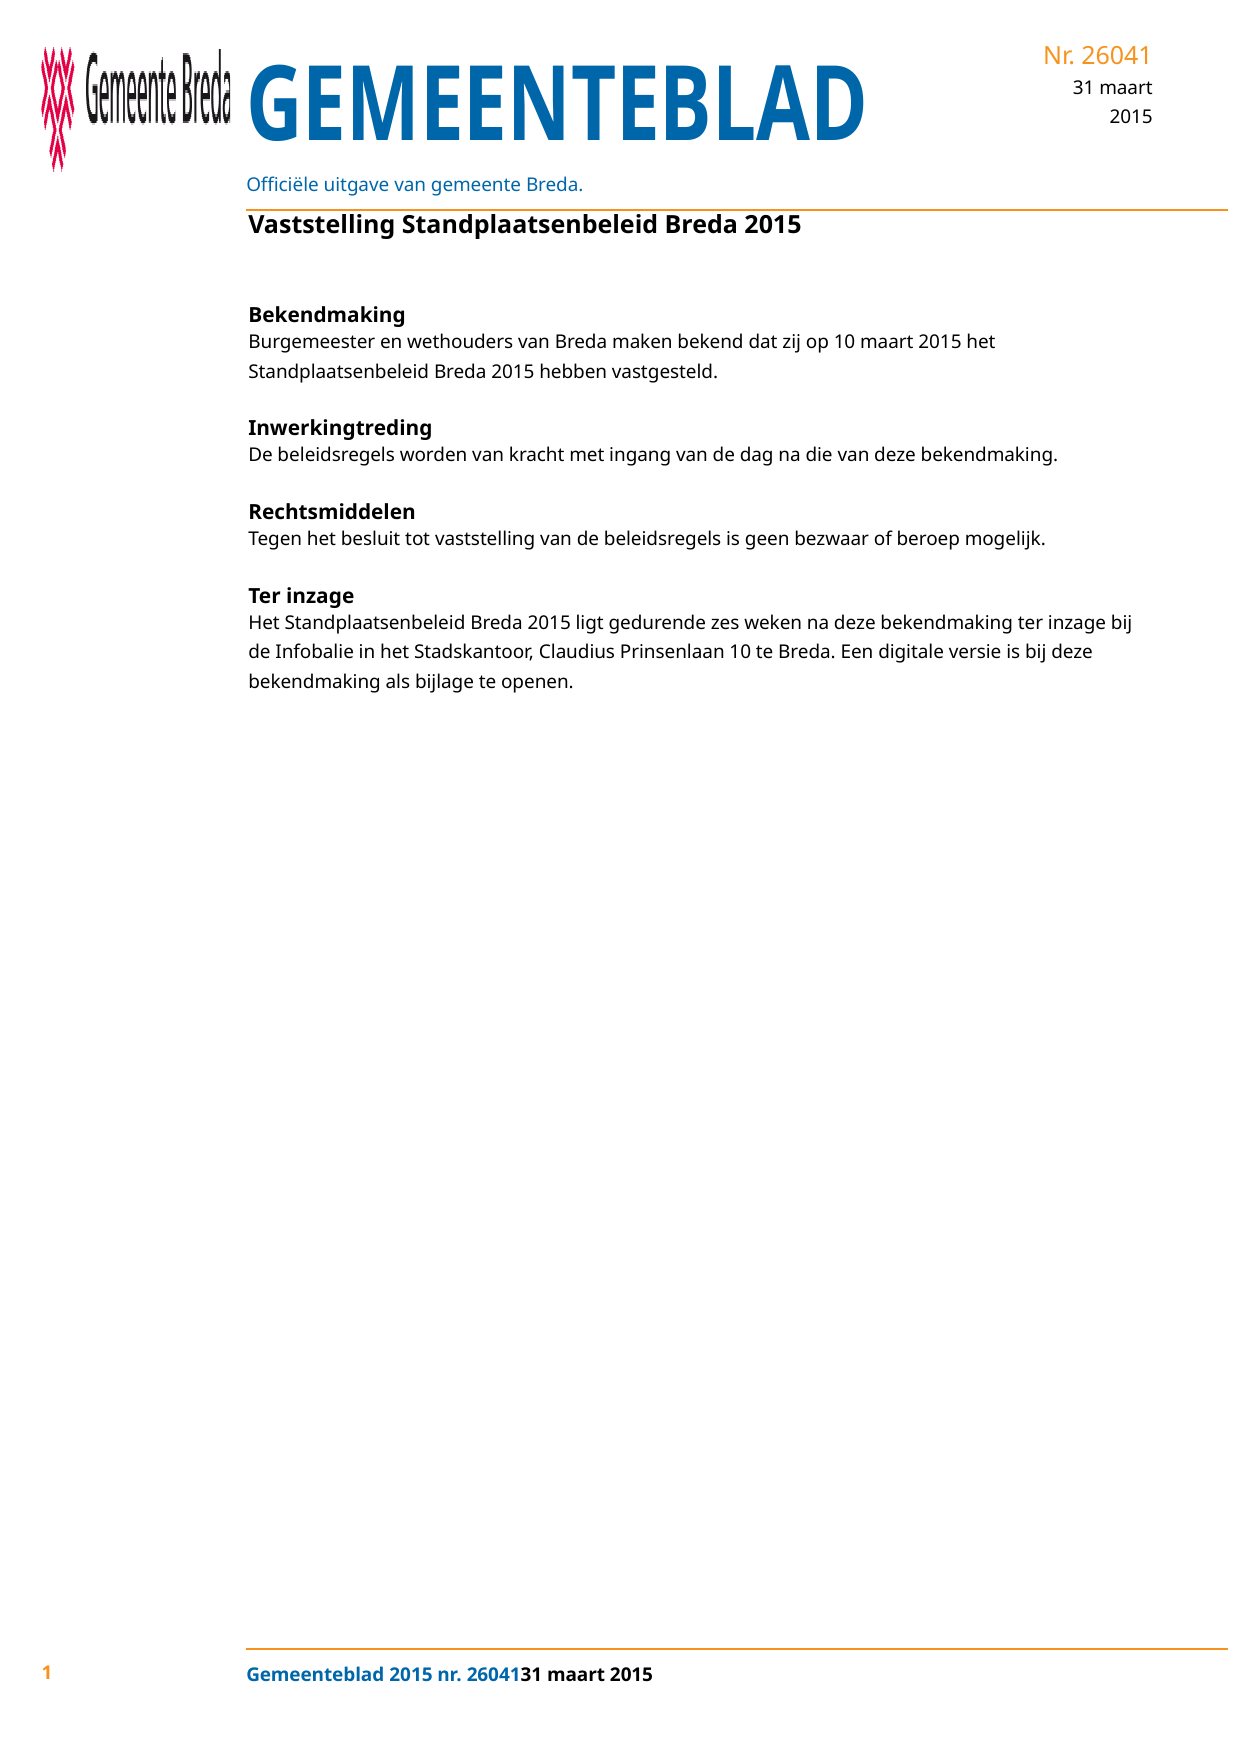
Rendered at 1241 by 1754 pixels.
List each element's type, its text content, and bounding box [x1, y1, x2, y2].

text Rechtsmiddelen [248, 497, 1152, 525]
text Het Standplaatsenbeleid Breda 2015 ligt gedurende zes weken na deze bekendmaking ter inzage bij de Infobalie in het Stadskantoor, Claudius Prinsenlaan 10 te Breda. Een digitale versie is bij deze bekendmaking als bijlage te openen. [248, 609, 1152, 694]
text Inwerkingtreding [248, 413, 1152, 442]
text Vaststelling Standplaatsenbeleid Breda 2015 [248, 211, 1152, 241]
text Ter inzage [248, 581, 1152, 609]
text Bekendmaking [248, 300, 1152, 328]
text De beleidsregels worden van kracht met ingang van de dag na die van deze bekendmaking. [248, 442, 1152, 467]
picture [41, 47, 231, 172]
text Tegen het besluit tot vaststelling van de beleidsregels is geen bezwaar of beroep mogelijk. [248, 525, 1152, 551]
text Burgemeester en wethouders van Breda maken bekend dat zij op 10 maart 2015 het Standplaatsenbeleid Breda 2015 hebben vastgesteld. [248, 328, 1152, 384]
